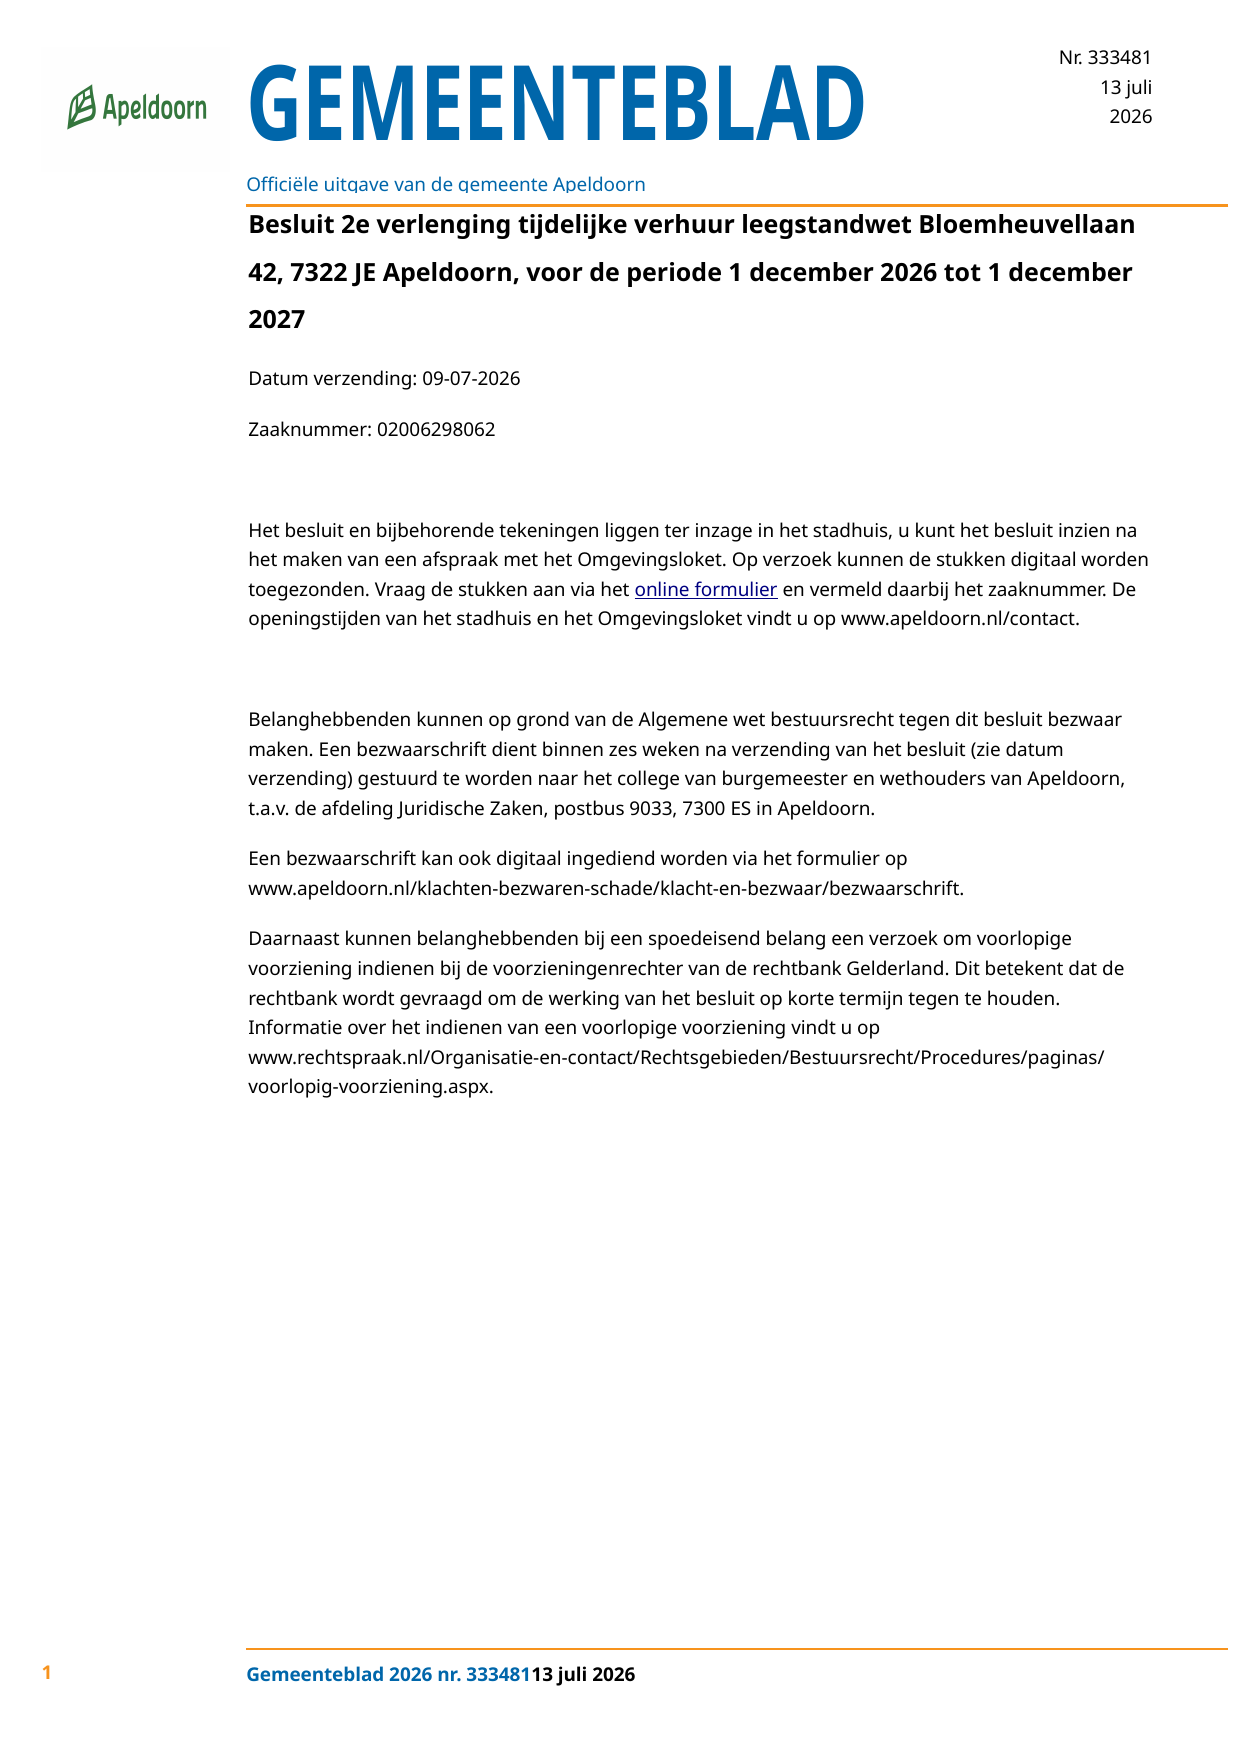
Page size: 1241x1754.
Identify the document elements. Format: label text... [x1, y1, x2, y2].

picture [41, 47, 231, 172]
text Het besluit en bijbehorende tekeningen liggen ter inzage in het stadhuis, u kunt het besluit inzien na het maken van een afspraak met het Omgevingsloket. Op verzoek kunnen de stukken digitaal worden toegezonden. Vraag de stukken aan via het online formulier en vermeld daarbij het zaaknummer. De openingstijden van het stadhuis en het Omgevingsloket vindt u op www.apeldoorn.nl/contact. [248, 517, 1152, 631]
text Besluit 2e verlenging tijdelijke verhuur leegstandwet Bloemheuvellaan 42, 7322 JE Apeldoorn, voor de periode 1 december 2026 tot 1 december 2027 [248, 207, 1152, 336]
text Belanghebbenden kunnen op grond van de Algemene wet bestuursrecht tegen dit besluit bezwaar maken. Een bezwaarschrift dient binnen zes weken na verzending van het besluit (zie datum verzending) gestuurd te worden naar het college van burgemeester en wethouders van Apeldoorn, t.a.v. de afdeling Juridische Zaken, postbus 9033, 7300 ES in Apeldoorn. [248, 706, 1152, 821]
text Datum verzending: 09-07-2026 [248, 366, 1152, 391]
text Een bezwaarschrift kan ook digitaal ingediend worden via het formulier op www.apeldoorn.nl/klachten-bezwaren-schade/klacht-en-bezwaar/bezwaarschrift. [248, 846, 1152, 901]
text Zaaknummer: 02006298062 [248, 416, 1152, 442]
text Daarnaast kunnen belanghebbenden bij een spoedeisend belang een verzoek om voorlopige voorziening indienen bij de voorzieningenrechter van de rechtbank Gelderland. Dit betekent dat de rechtbank wordt gevraagd om de werking van het besluit op korte termijn tegen te houden. Informatie over het indienen van een voorlopige voorziening vindt u op www.rechtspraak.nl/Organisatie-en-contact/Rechtsgebieden/Bestuursrecht/Procedures/paginas/voorlopig-voorziening.aspx. [248, 926, 1152, 1099]
